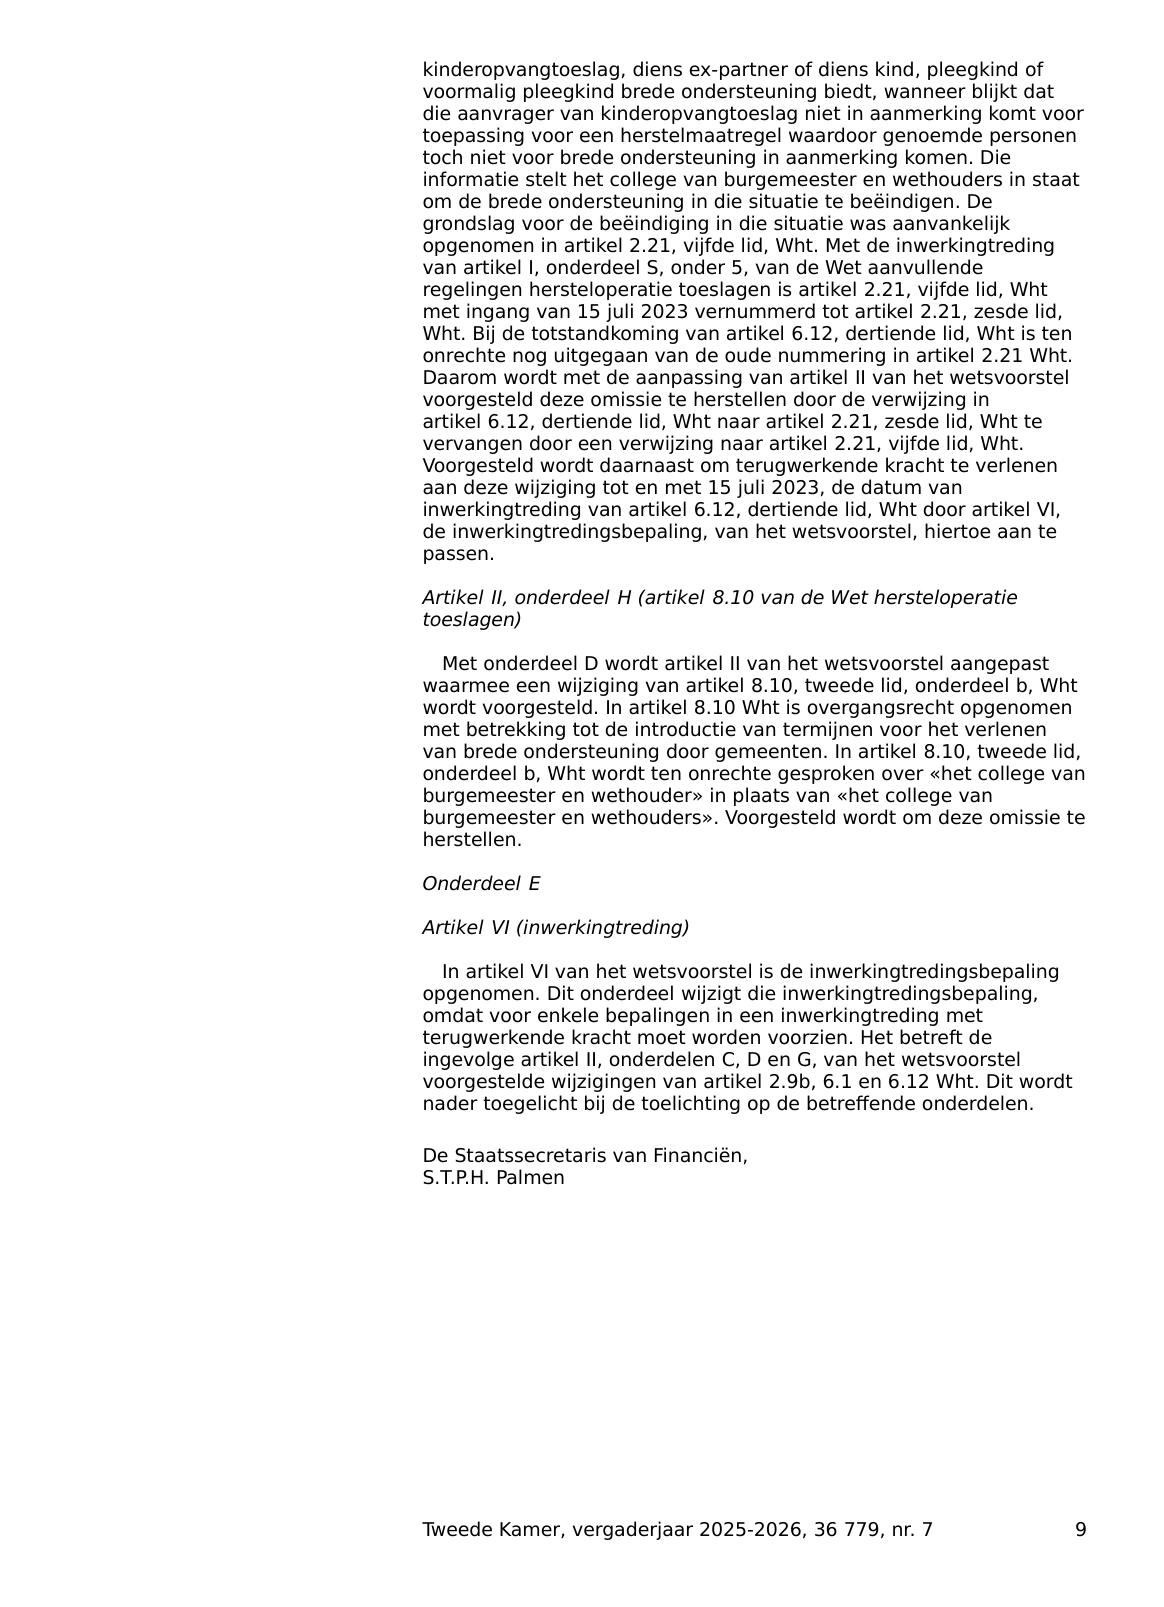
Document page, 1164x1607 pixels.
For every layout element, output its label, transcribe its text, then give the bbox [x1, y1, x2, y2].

subtitle Artikel VI (inwerkingtreding) [422, 917, 1087, 939]
text kinderopvangtoeslag, diens ex-partner of diens kind, pleegkind of voormalig pleegkind brede ondersteuning biedt, wanneer blijkt dat die aanvrager van kinderopvangtoeslag niet in aanmerking komt voor toepassing voor een herstelmaatregel waardoor genoemde personen toch niet voor brede ondersteuning in aanmerking komen. Die informatie stelt het college van burgemeester en wethouders in staat om de brede ondersteuning in die situatie te beëindigen. De grondslag voor de beëindiging in die situatie was aanvankelijk opgenomen in artikel 2.21, vijfde lid, Wht. Met de inwerkingtreding van artikel I, onderdeel S, onder 5, van de Wet aanvullende regelingen hersteloperatie toeslagen is artikel 2.21, vijfde lid, Wht met ingang van 15 juli 2023 vernummerd tot artikel 2.21, zesde lid, Wht. Bij de totstandkoming van artikel 6.12, dertiende lid, Wht is ten onrechte nog uitgegaan van de oude nummering in artikel 2.21 Wht. Daarom wordt met de aanpassing van artikel II van het wetsvoorstel voorgesteld deze omissie te herstellen door de verwijzing in artikel 6.12, dertiende lid, Wht naar artikel 2.21, zesde lid, Wht te vervangen door een verwijzing naar artikel 2.21, vijfde lid, Wht. Voorgesteld wordt daarnaast om terugwerkende kracht te verlenen aan deze wijziging tot en met 15 juli 2023, de datum van inwerkingtreding van artikel 6.12, dertiende lid, Wht door artikel VI, de inwerkingtredingsbepaling, van het wetsvoorstel, hiertoe aan te passen. [422, 59, 1087, 564]
subtitle Onderdeel E [422, 873, 1087, 895]
subtitle Artikel II, onderdeel H (artikel 8.10 van de Wet hersteloperatie toeslagen) [422, 587, 1087, 631]
text In artikel VI van het wetsvoorstel is de inwerkingtredingsbepaling opgenomen. Dit onderdeel wijzigt die inwerkingtredingsbepaling, omdat voor enkele bepalingen in een inwerkingtreding met terugwerkende kracht moet worden voorzien. Het betreft de ingevolge artikel II, onderdelen C, D en G, van het wetsvoorstel voorgestelde wijzigingen van artikel 2.9b, 6.1 en 6.12 Wht. Dit wordt nader toegelicht bij de toelichting op de betreffende onderdelen. [422, 961, 1087, 1115]
text Met onderdeel D wordt artikel II van het wetsvoorstel aangepast waarmee een wijziging van artikel 8.10, tweede lid, onderdeel b, Wht wordt voorgesteld. In artikel 8.10 Wht is overgangsrecht opgenomen met betrekking tot de introductie van termijnen voor het verlenen van brede ondersteuning door gemeenten. In artikel 8.10, tweede lid, onderdeel b, Wht wordt ten onrechte gesproken over «het college van burgemeester en wethouder» in plaats van «het college van burgemeester en wethouders». Voorgesteld wordt om deze omissie te herstellen. [422, 653, 1087, 851]
text De Staatssecretaris van Financiën, S.T.P.H. Palmen [422, 1145, 1087, 1189]
